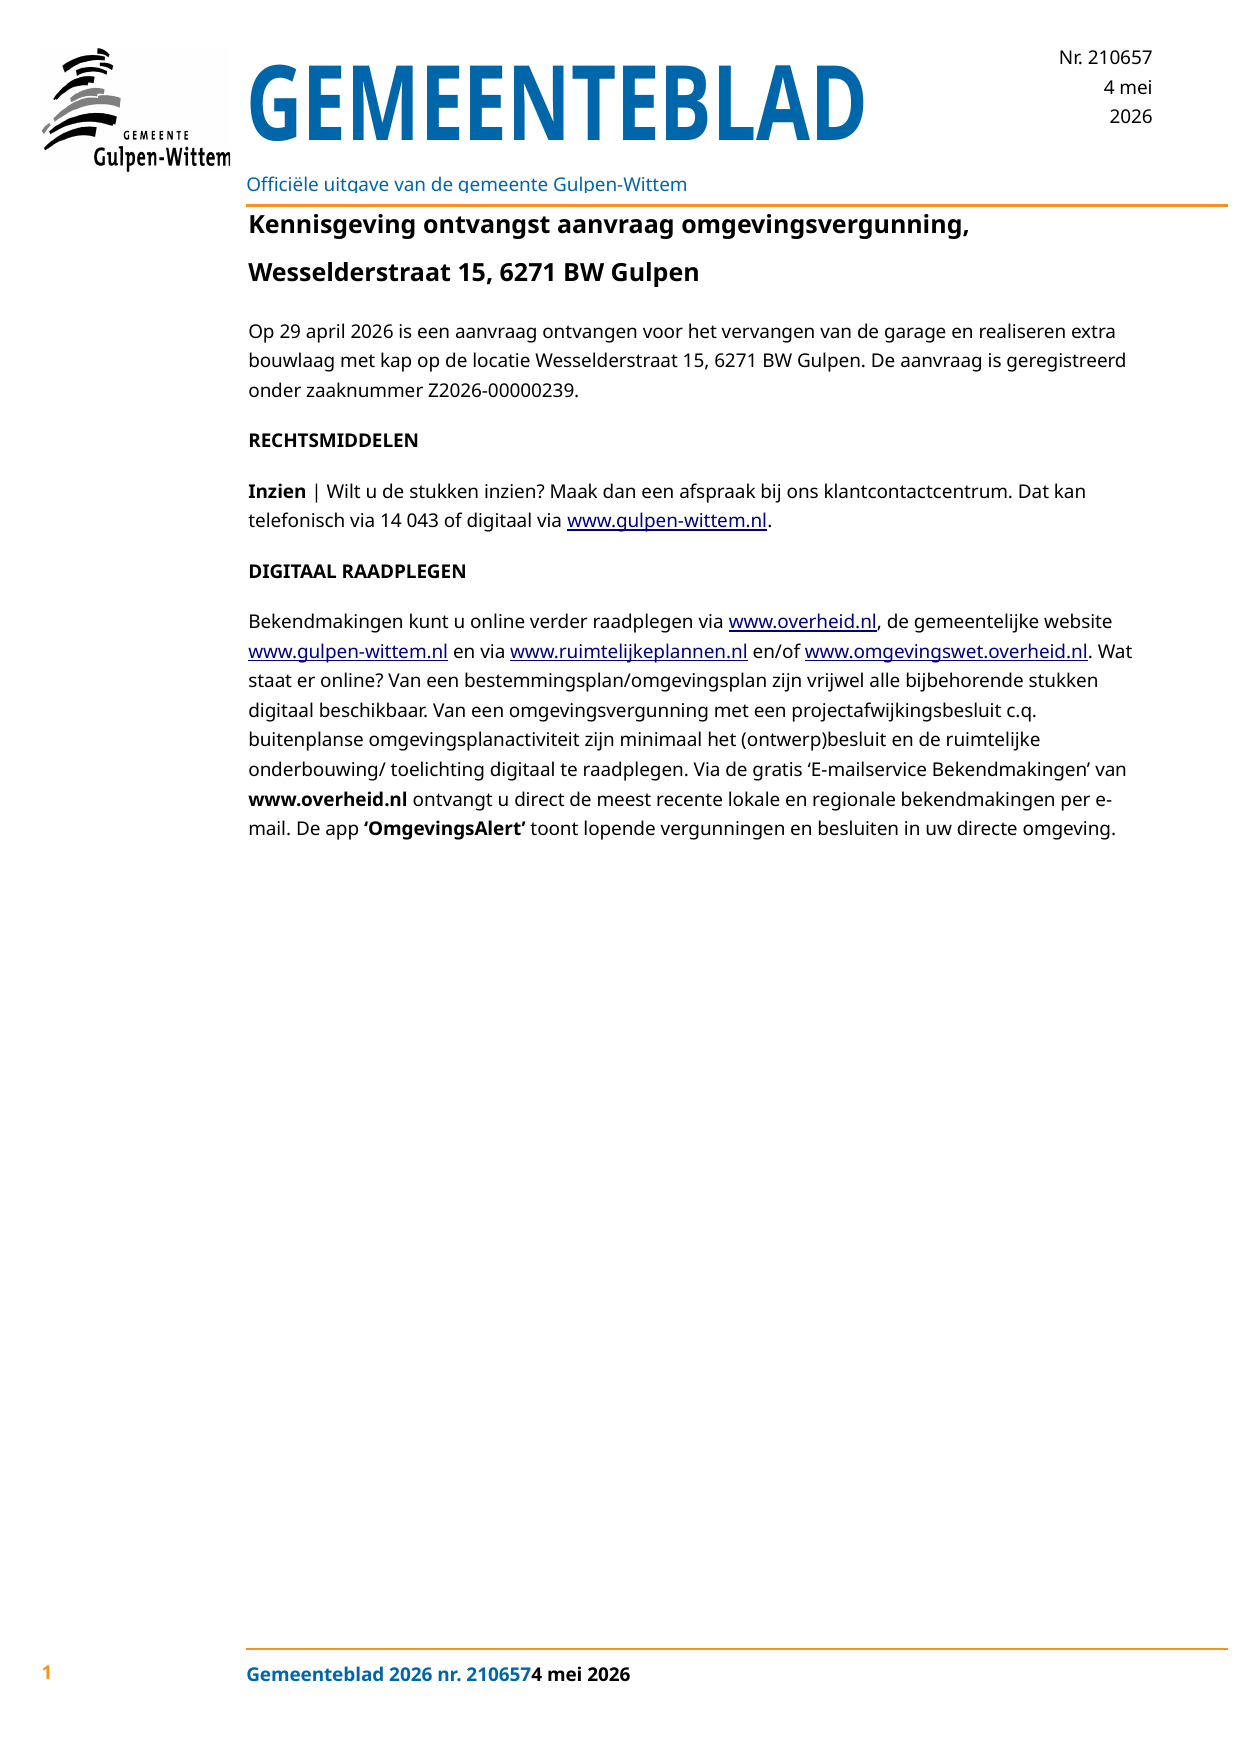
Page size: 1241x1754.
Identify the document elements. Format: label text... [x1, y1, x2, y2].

text Bekendmakingen kunt u online verder raadplegen via www.overheid.nl, de gemeentelijke website www.gulpen-wittem.nl en via www.ruimtelijkeplannen.nl en/of www.omgevingswet.overheid.nl. Wat staat er online? Van een bestemmingsplan/omgevingsplan zijn vrijwel alle bijbehorende stukken digitaal beschikbaar. Van een omgevingsvergunning met een projectafwijkingsbesluit c.q. buitenplanse omgevingsplanactiviteit zijn minimaal het (ontwerp)besluit en de ruimtelijke onderbouwing/ toelichting digitaal te raadplegen. Via de gratis ‘E-mailservice Bekendmakingen’ van www.overheid.nl ontvangt u direct de meest recente lokale en regionale bekendmakingen per e-mail. De app ‘OmgevingsAlert’ toont lopende vergunningen en besluiten in uw directe omgeving. [248, 608, 1152, 841]
picture [41, 47, 231, 172]
text Kennisgeving ontvangst aanvraag omgevingsvergunning, Wesselderstraat 15, 6271 BW Gulpen [248, 207, 1152, 288]
text Inzien | Wilt u de stukken inzien? Maak dan een afspraak bij ons klantcontactcentrum. Dat kan telefonisch via 14 043 of digitaal via www.gulpen-wittem.nl. [248, 478, 1152, 533]
text RECHTSMIDDELEN [248, 427, 1152, 453]
text Op 29 april 2026 is een aanvraag ontvangen voor het vervangen van de garage en realiseren extra bouwlaag met kap op de locatie Wesselderstraat 15, 6271 BW Gulpen. De aanvraag is geregistreerd onder zaaknummer Z2026-00000239. [248, 318, 1152, 403]
text DIGITAAL RAADPLEGEN [248, 558, 1152, 584]
